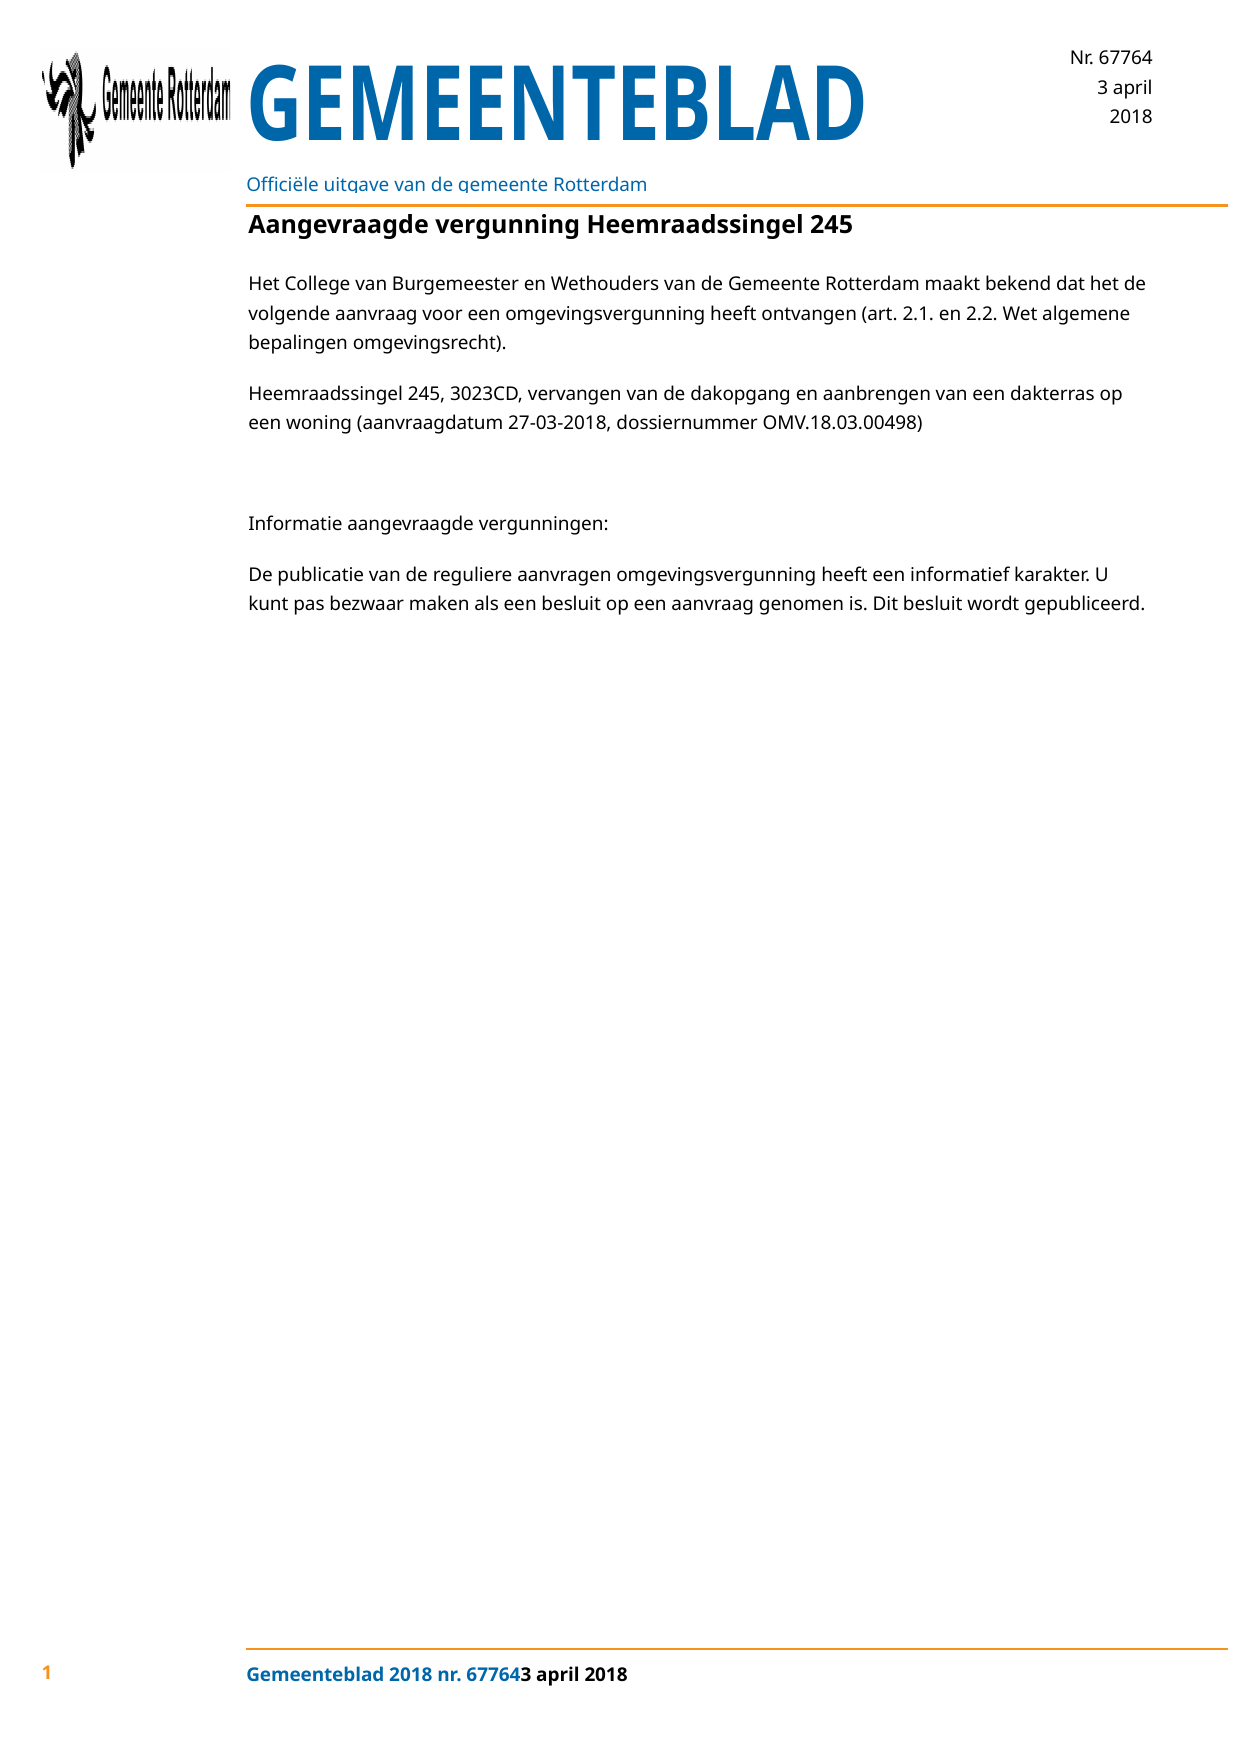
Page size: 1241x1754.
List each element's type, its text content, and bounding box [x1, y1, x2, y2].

picture [41, 47, 231, 172]
text Het College van Burgemeester en Wethouders van de Gemeente Rotterdam maakt bekend dat het de volgende aanvraag voor een omgevingsvergunning heeft ontvangen (art. 2.1. en 2.2. Wet algemene bepalingen omgevingsrecht). [248, 270, 1152, 355]
text Heemraadssingel 245, 3023CD, vervangen van de dakopgang en aanbrengen van een dakterras op een woning (aanvraagdatum 27-03-2018, dossiernummer OMV.18.03.00498) [248, 380, 1152, 435]
text Aangevraagde vergunning Heemraadssingel 245 [248, 207, 1152, 241]
text Informatie aangevraagde vergunningen: [248, 510, 1152, 536]
text De publicatie van de reguliere aanvragen omgevingsvergunning heeft een informatief karakter. U kunt pas bezwaar maken als een besluit op een aanvraag genomen is. Dit besluit wordt gepubliceerd. [248, 561, 1152, 616]
